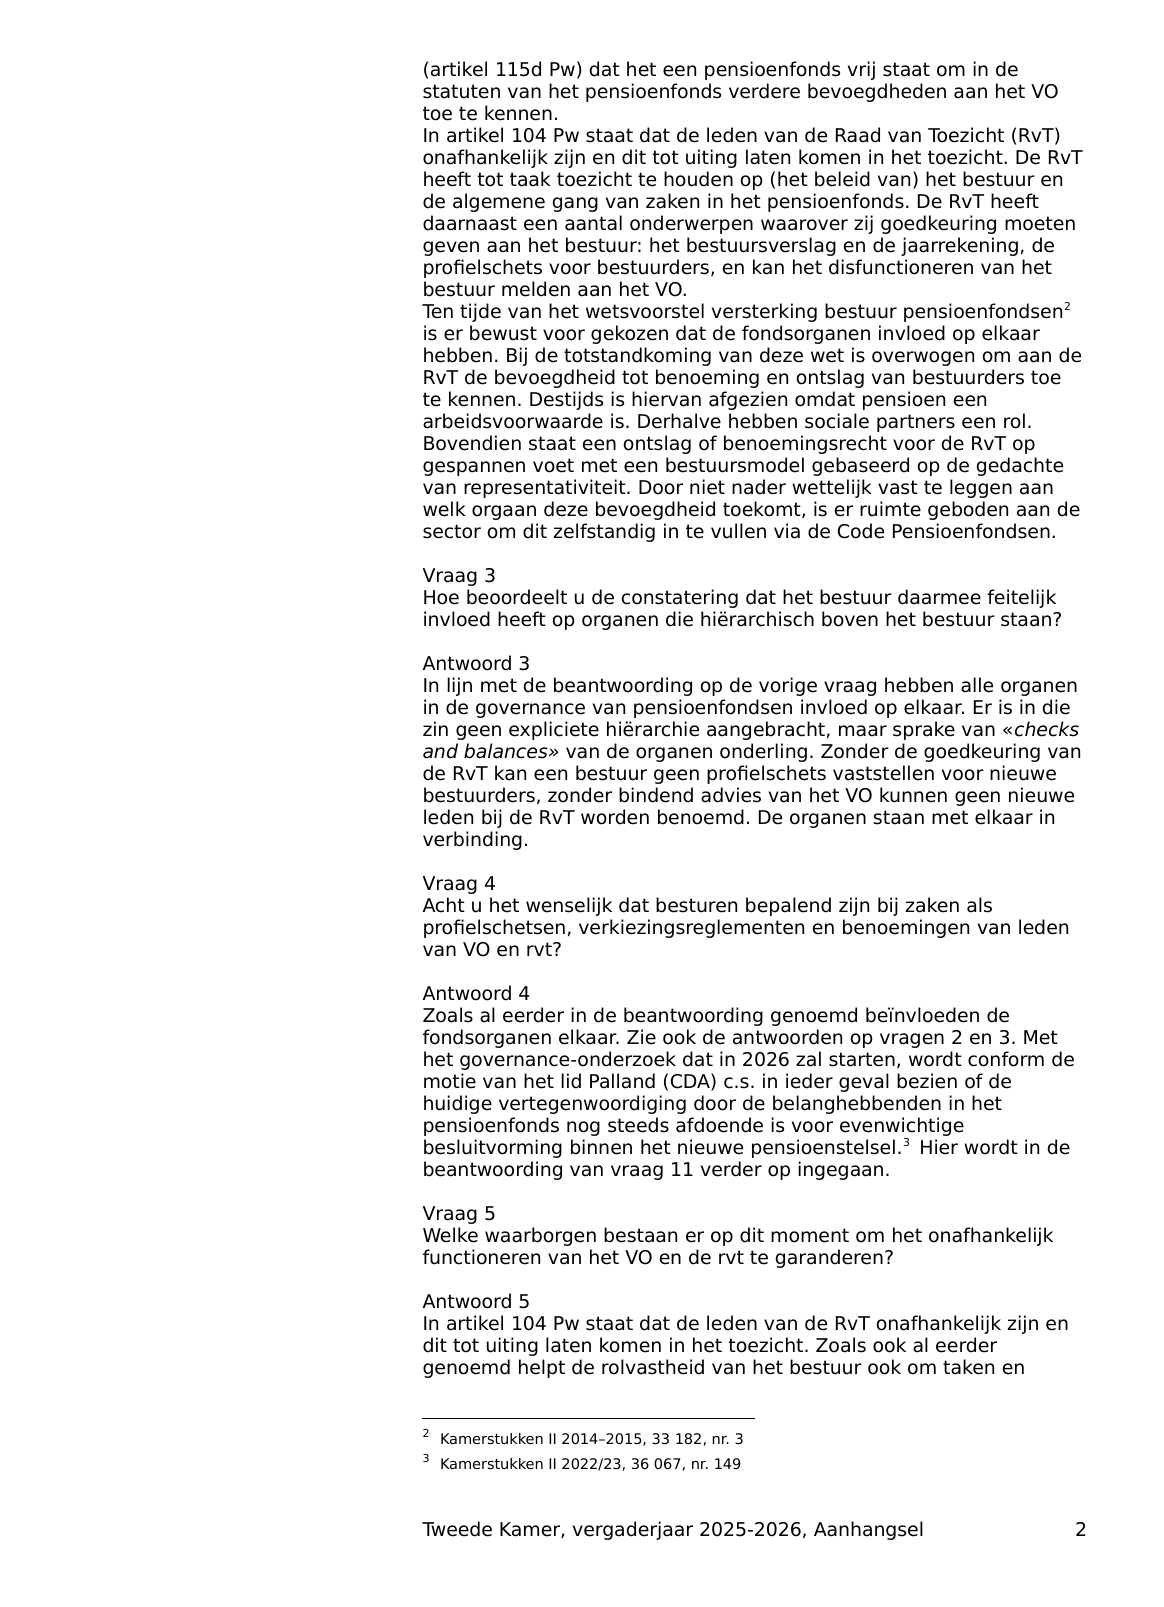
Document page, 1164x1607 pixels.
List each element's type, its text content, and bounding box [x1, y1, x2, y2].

text Ten tijde van het wetsvoorstel versterking bestuur pensioenfondsen is er bewust voor gekozen dat de fondsorganen invloed op elkaar hebben. Bij de totstandkoming van deze wet is overwogen om aan de RvT de bevoegdheid tot benoeming en ontslag van bestuurders toe te kennen. Destijds is hiervan afgezien omdat pensioen een arbeidsvoorwaarde is. Derhalve hebben sociale partners een rol. Bovendien staat een ontslag of benoemingsrecht voor de RvT op gespannen voet met een bestuursmodel gebaseerd op de gedachte van representativiteit. Door niet nader wettelijk vast te leggen aan welk orgaan deze bevoegdheid toekomt, is er ruimte geboden aan de sector om dit zelfstandig in te vullen via de Code Pensioenfondsen. [422, 301, 1087, 543]
text Kamerstukken II 2022/23, 36 067, nr. 149 [422, 1452, 1087, 1474]
text Antwoord 5 [422, 1291, 1087, 1313]
text In artikel 104 Pw staat dat de leden van de Raad van Toezicht (RvT) onafhankelijk zijn en dit tot uiting laten komen in het toezicht. De RvT heeft tot taak toezicht te houden op (het beleid van) het bestuur en de algemene gang van zaken in het pensioenfonds. De RvT heeft daarnaast een aantal onderwerpen waarover zij goedkeuring moeten geven aan het bestuur: het bestuursverslag en de jaarrekening, de profielschets voor bestuurders, en kan het disfunctioneren van het bestuur melden aan het VO. [422, 125, 1087, 301]
text (artikel 115d Pw) dat het een pensioenfonds vrij staat om in de statuten van het pensioenfonds verdere bevoegdheden aan het VO toe te kennen. [422, 59, 1087, 125]
text Antwoord 4 [422, 983, 1087, 1005]
text Hoe beoordeelt u de constatering dat het bestuur daarmee feitelijk invloed heeft op organen die hiërarchisch boven het bestuur staan? [422, 587, 1087, 631]
text Vraag 3 [422, 565, 1087, 587]
text Welke waarborgen bestaan er op dit moment om het onafhankelijk functioneren van het VO en de rvt te garanderen? [422, 1225, 1087, 1269]
text Zoals al eerder in de beantwoording genoemd beïnvloeden de fondsorganen elkaar. Zie ook de antwoorden op vragen 2 en 3. Met het governance-onderzoek dat in 2026 zal starten, wordt conform de motie van het lid Palland (CDA) c.s. in ieder geval bezien of de huidige vertegenwoordiging door de belanghebbenden in het pensioenfonds nog steeds afdoende is voor evenwichtige besluitvorming binnen het nieuwe pensioenstelsel. Hier wordt in de beantwoording van vraag 11 verder op ingegaan. [422, 1005, 1087, 1181]
text In lijn met de beantwoording op de vorige vraag hebben alle organen in de governance van pensioenfondsen invloed op elkaar. Er is in die zin geen expliciete hiërarchie aangebracht, maar sprake van «checks and balances» van de organen onderling. Zonder de goedkeuring van de RvT kan een bestuur geen profielschets vaststellen voor nieuwe bestuurders, zonder bindend advies van het VO kunnen geen nieuwe leden bij de RvT worden benoemd. De organen staan met elkaar in verbinding. [422, 675, 1087, 851]
text Antwoord 3 [422, 653, 1087, 675]
text In artikel 104 Pw staat dat de leden van de RvT onafhankelijk zijn en dit tot uiting laten komen in het toezicht. Zoals ook al eerder genoemd helpt de rolvastheid van het bestuur ook om taken en [422, 1313, 1087, 1379]
text Kamerstukken II 2014–2015, 33 182, nr. 3 [422, 1427, 1087, 1449]
text Vraag 4 [422, 873, 1087, 895]
text Vraag 5 [422, 1203, 1087, 1225]
text Acht u het wenselijk dat besturen bepalend zijn bij zaken als profielschetsen, verkiezingsreglementen en benoemingen van leden van VO en rvt? [422, 895, 1087, 961]
